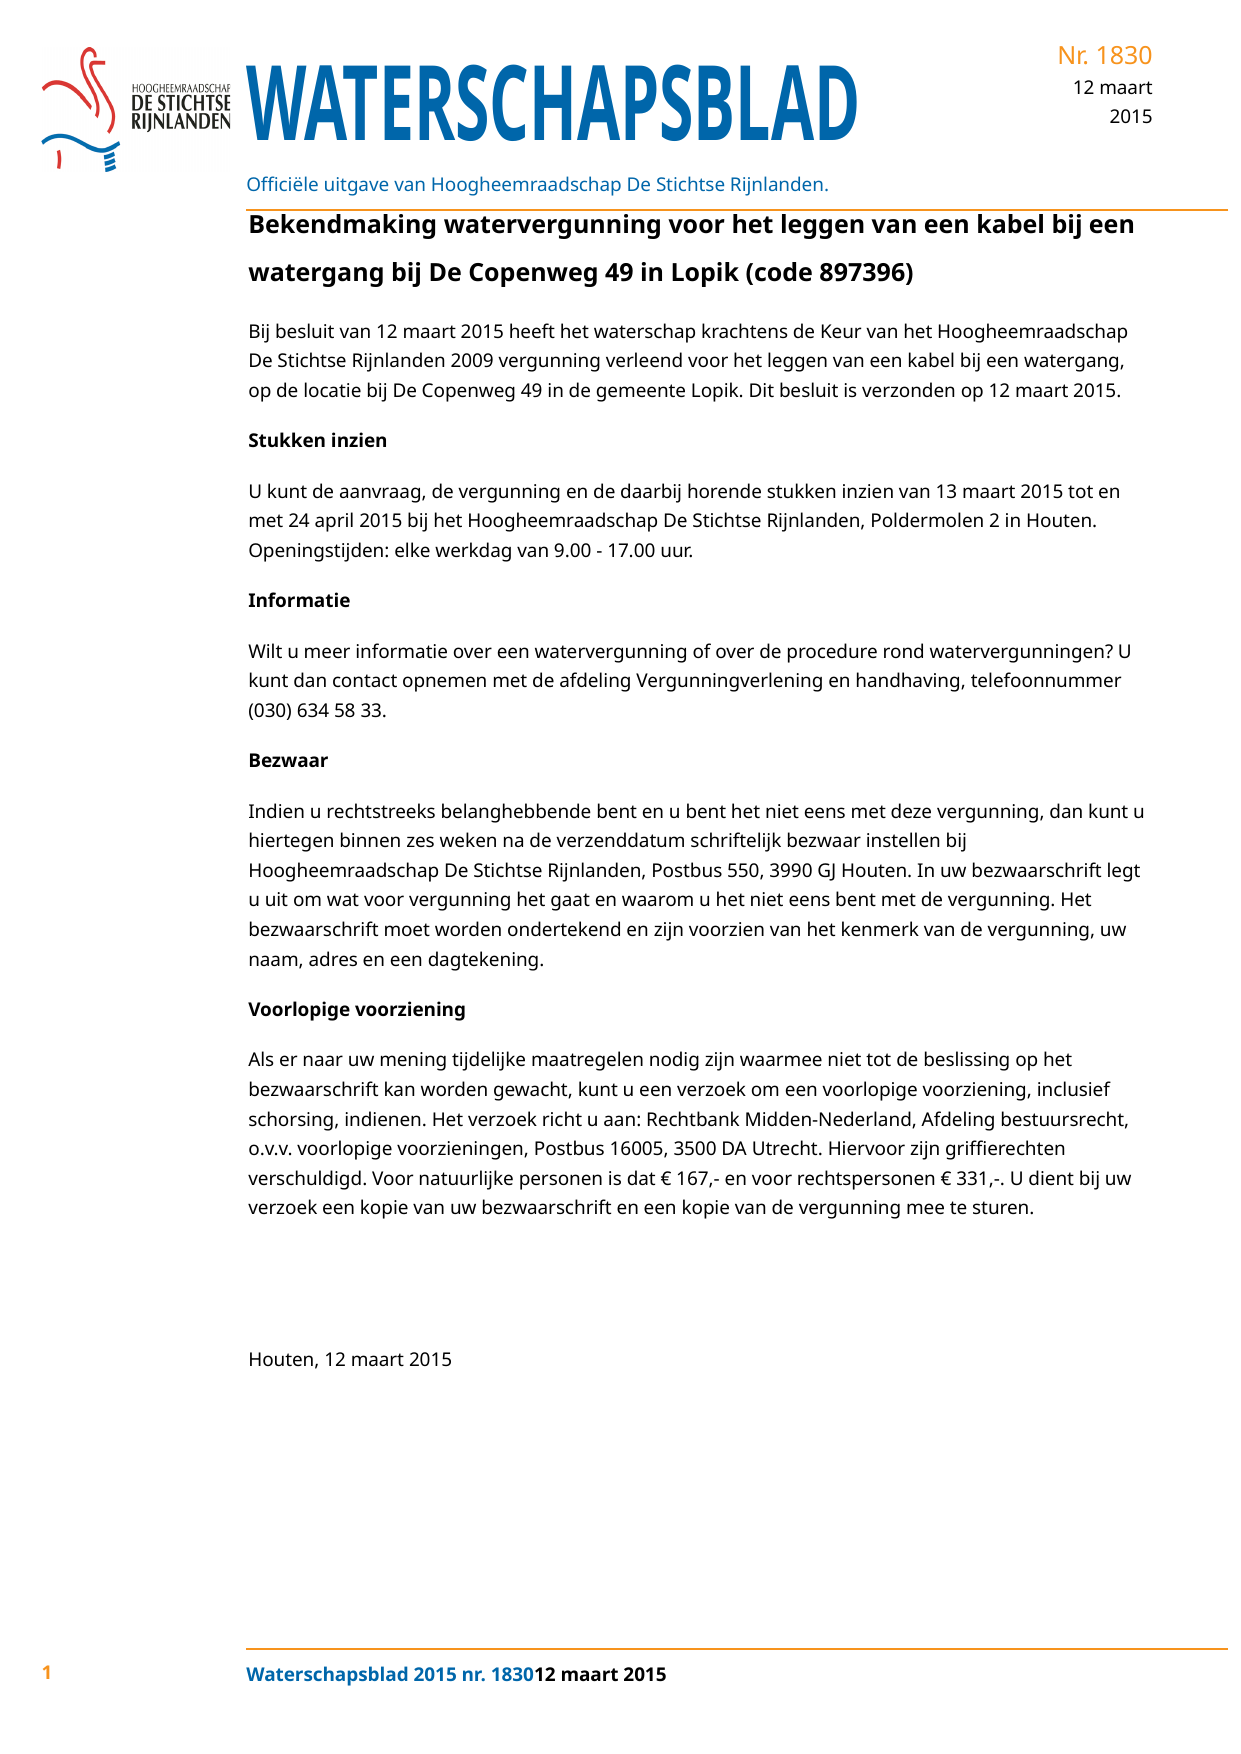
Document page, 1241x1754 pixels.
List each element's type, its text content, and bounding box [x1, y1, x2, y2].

text Informatie [248, 587, 1152, 613]
text U kunt de aanvraag, de vergunning en de daarbij horende stukken inzien van 13 maart 2015 tot en met 24 april 2015 bij het Hoogheemraadschap De Stichtse Rijnlanden, Poldermolen 2 in Houten. Openingstijden: elke werkdag van 9.00 - 17.00 uur. [248, 478, 1152, 563]
text Indien u rechtstreeks belanghebbende bent en u bent het niet eens met deze vergunning, dan kunt u hiertegen binnen zes weken na de verzenddatum schriftelijk bezwaar instellen bij Hoogheemraadschap De Stichtse Rijnlanden, Postbus 550, 3990 GJ Houten. In uw bezwaarschrift legt u uit om wat voor vergunning het gaat en waarom u het niet eens bent met de vergunning. Het bezwaarschrift moet worden ondertekend en zijn voorzien van het kenmerk van de vergunning, uw naam, adres en een dagtekening. [248, 798, 1152, 972]
text Bij besluit van 12 maart 2015 heeft het waterschap krachtens de Keur van het Hoogheemraadschap De Stichtse Rijnlanden 2009 vergunning verleend voor het leggen van een kabel bij een watergang, op de locatie bij De Copenweg 49 in de gemeente Lopik. Dit besluit is verzonden op 12 maart 2015. [248, 318, 1152, 403]
text Bekendmaking watervergunning voor het leggen van een kabel bij een watergang bij De Copenweg 49 in Lopik (code 897396) [248, 211, 1152, 288]
text Voorlopige voorziening [248, 996, 1152, 1022]
text Als er naar uw mening tijdelijke maatregelen nodig zijn waarmee niet tot de beslissing op het bezwaarschrift kan worden gewacht, kunt u een verzoek om een voorlopige voorziening, inclusief schorsing, indienen. Het verzoek richt u aan: Rechtbank Midden-Nederland, Afdeling bestuursrecht, o.v.v. voorlopige voorzieningen, Postbus 16005, 3500 DA Utrecht. Hiervoor zijn griffierechten verschuldigd. Voor natuurlijke personen is dat € 167,- en voor rechtspersonen € 331,-. U dient bij uw verzoek een kopie van uw bezwaarschrift en een kopie van de vergunning mee te sturen. [248, 1047, 1152, 1220]
text Wilt u meer informatie over een watervergunning of over de procedure rond watervergunningen? U kunt dan contact opnemen met de afdeling Vergunningverlening en handhaving, telefoonnummer (030) 634 58 33. [248, 638, 1152, 723]
text Stukken inzien [248, 427, 1152, 453]
text Houten, 12 maart 2015 [248, 1346, 1152, 1372]
text Bezwaar [248, 747, 1152, 773]
picture [41, 47, 231, 172]
